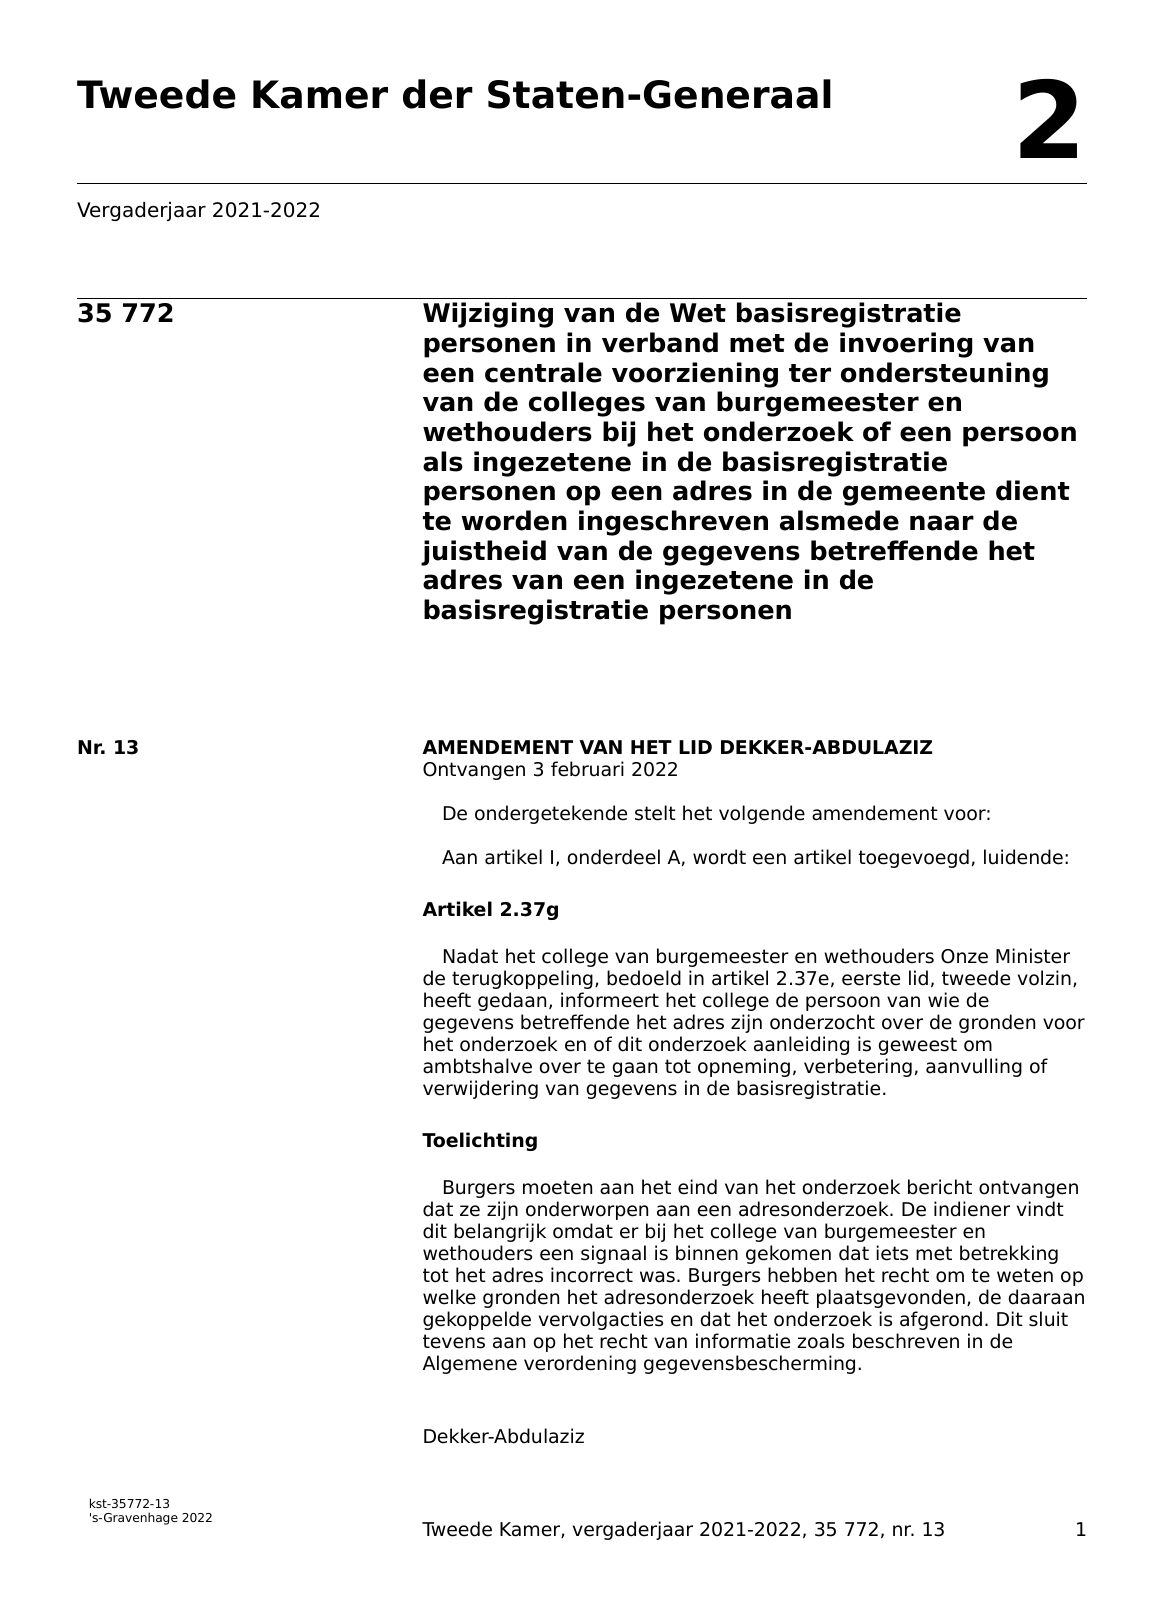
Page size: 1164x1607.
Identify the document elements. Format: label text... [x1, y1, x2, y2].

table_cell Vergaderjaar 2021-2022 [77, 184, 1087, 298]
text Nadat het college van burgemeester en wethouders Onze Minister de terugkoppeling, bedoeld in artikel 2.37e, eerste lid, tweede volzin, heeft gedaan, informeert het college de persoon van wie de gegevens betreffende het adres zijn onderzocht over de gronden voor het onderzoek en of dit onderzoek aanleiding is geweest om ambtshalve over te gaan tot opneming, verbetering, aanvulling of verwijdering van gegevens in de basisregistratie. [422, 946, 1087, 1100]
text De ondergetekende stelt het volgende amendement voor: [422, 803, 1087, 825]
subtitle Toelichting [422, 1130, 1087, 1152]
text Dekker-Abdulaziz [422, 1404, 1087, 1448]
text Ontvangen 3 februari 2022 [422, 758, 1087, 781]
subtitle 35 772 Wijziging van de Wet basisregistratie personen in verband met de invoering van een centrale voorziening ter ondersteuning van de colleges van burgemeester en wethouders bij het onderzoek of een persoon als ingezetene in de basisregistratie personen op een adres in de gemeente dient te worden ingeschreven alsmede naar de juistheid van de gegevens betreffende het adres van een ingezetene in de basisregistratie personen [77, 299, 1087, 626]
text Burgers moeten aan het eind van het onderzoek bericht ontvangen dat ze zijn onderworpen aan een adresonderzoek. De indiener vindt dit belangrijk omdat er bij het college van burgemeester en wethouders een signaal is binnen gekomen dat iets met betrekking tot het adres incorrect was. Burgers hebben het recht om te weten op welke gronden het adresonderzoek heeft plaatsgevonden, de daaraan gekoppelde vervolgacties en dat het onderzoek is afgerond. Dit sluit tevens aan op het recht van informatie zoals beschreven in de Algemene verordening gegevensbescherming. [422, 1177, 1087, 1374]
table_header 2 [886, 59, 1087, 183]
text Aan artikel I, onderdeel A, wordt een artikel toegevoegd, luidende: [422, 847, 1087, 869]
text 's-Gravenhage 2022 [88, 1511, 323, 1525]
text kst-35772-13 [88, 1497, 323, 1511]
table_header Tweede Kamer der Staten-Generaal [77, 59, 886, 183]
subtitle Nr. 13 AMENDEMENT VAN HET LID DEKKER-ABDULAZIZ [77, 737, 1087, 758]
subtitle Artikel 2.37g [422, 899, 1087, 921]
